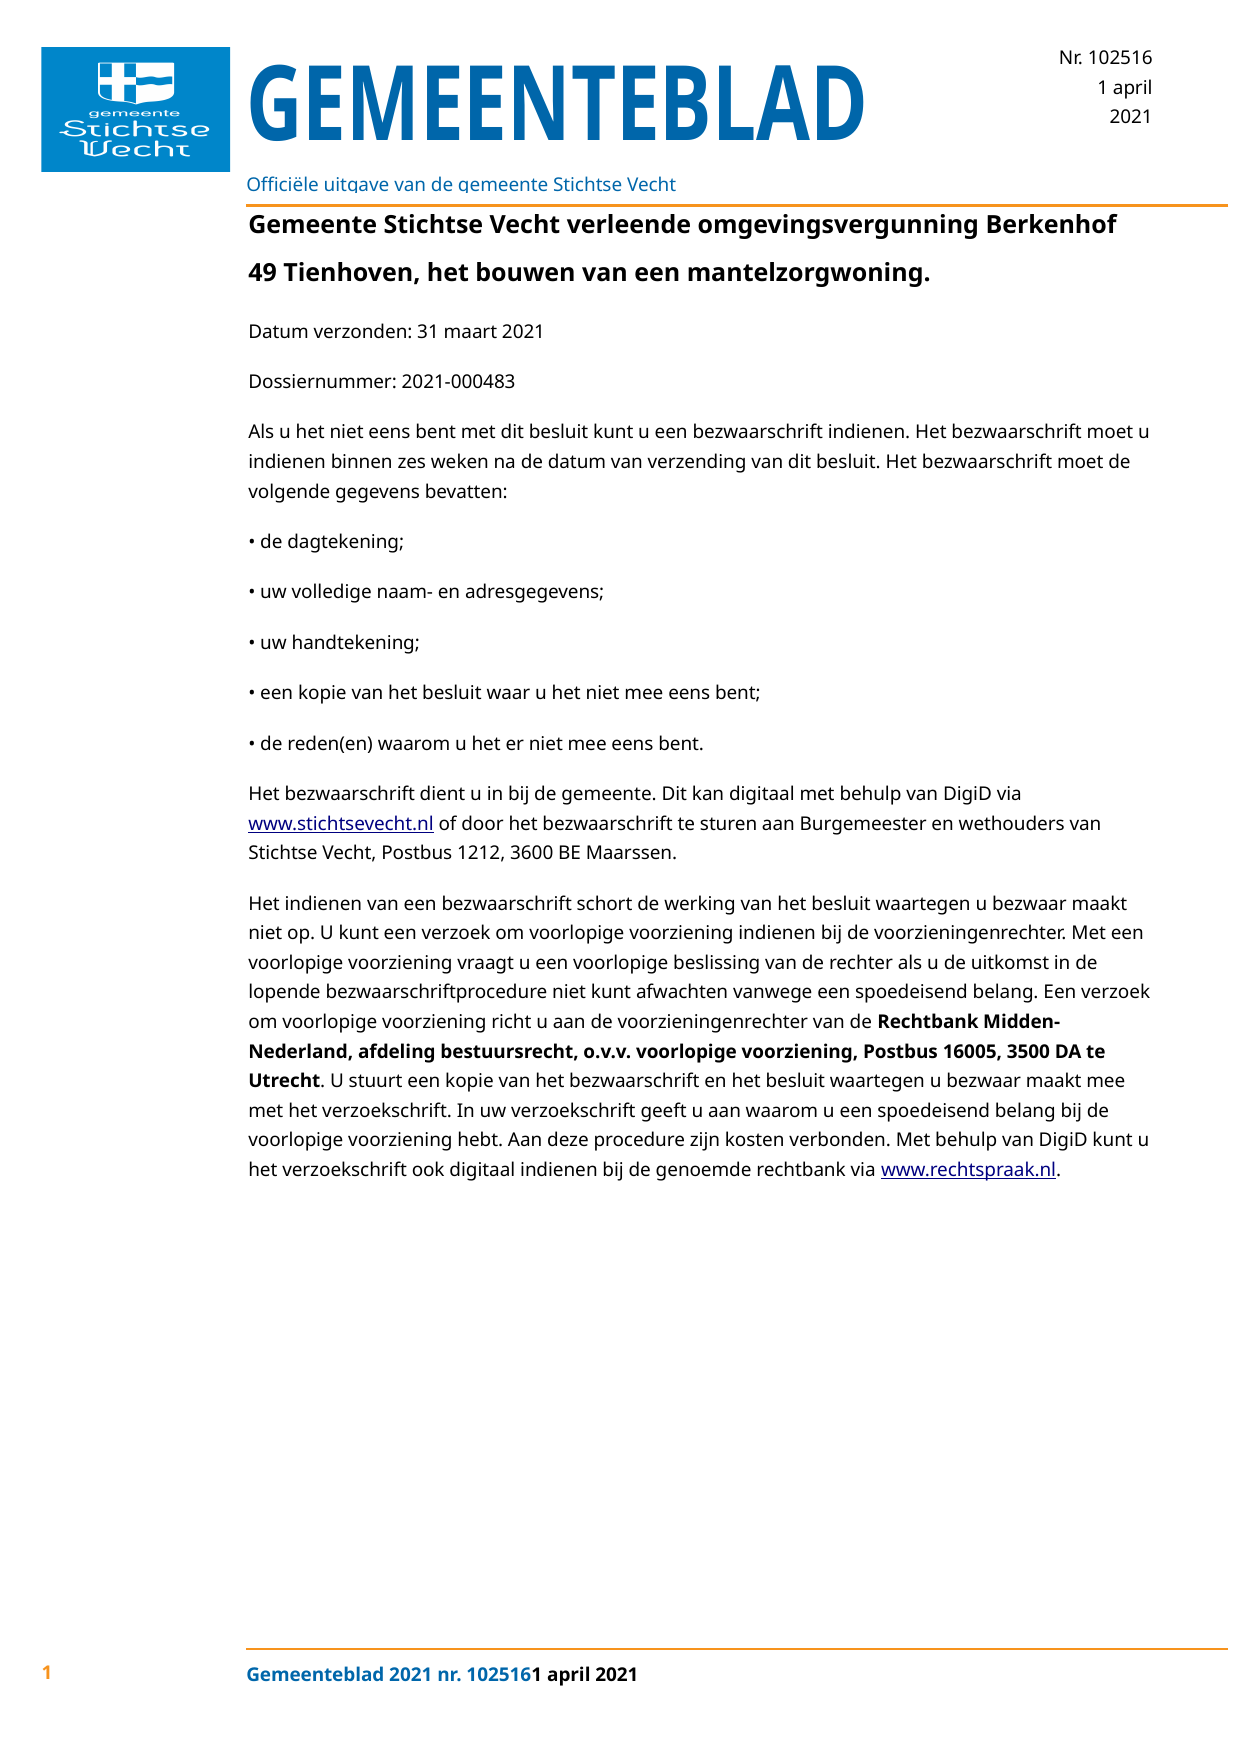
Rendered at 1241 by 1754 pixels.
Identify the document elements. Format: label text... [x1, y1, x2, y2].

text Het indienen van een bezwaarschrift schort de werking van het besluit waartegen u bezwaar maakt niet op. U kunt een verzoek om voorlopige voorziening indienen bij de voorzieningenrechter. Met een voorlopige voorziening vraagt u een voorlopige beslissing van de rechter als u de uitkomst in de lopende bezwaarschriftprocedure niet kunt afwachten vanwege een spoedeisend belang. Een verzoek om voorlopige voorziening richt u aan de voorzieningenrechter van de Rechtbank Midden-Nederland, afdeling bestuursrecht, o.v.v. voorlopige voorziening, Postbus 16005, 3500 DA te Utrecht. U stuurt een kopie van het bezwaarschrift en het besluit waartegen u bezwaar maakt mee met het verzoekschrift. In uw verzoekschrift geeft u aan waarom u een spoedeisend belang bij de voorlopige voorziening hebt. Aan deze procedure zijn kosten verbonden. Met behulp van DigiD kunt u het verzoekschrift ook digitaal indienen bij de genoemde rechtbank via www.rechtspraak.nl. [248, 890, 1152, 1182]
text Het bezwaarschrift dient u in bij de gemeente. Dit kan digitaal met behulp van DigiD via www.stichtsevecht.nl of door het bezwaarschrift te sturen aan Burgemeester en wethouders van Stichtse Vecht, Postbus 1212, 3600 BE Maarssen. [248, 780, 1152, 865]
text • de dagtekening; [248, 528, 1152, 554]
text Als u het niet eens bent met dit besluit kunt u een bezwaarschrift indienen. Het bezwaarschrift moet u indienen binnen zes weken na de datum van verzending van dit besluit. Het bezwaarschrift moet de volgende gegevens bevatten: [248, 419, 1152, 504]
text Dossiernummer: 2021-000483 [248, 368, 1152, 394]
text • uw handtekening; [248, 629, 1152, 655]
text Gemeente Stichtse Vecht verleende omgevingsvergunning Berkenhof 49 Tienhoven, het bouwen van een mantelzorgwoning. [248, 207, 1152, 288]
picture [99, 63, 135, 101]
text Datum verzonden: 31 maart 2021 [248, 318, 1152, 344]
picture [137, 63, 174, 103]
text • een kopie van het besluit waar u het niet mee eens bent; [248, 679, 1152, 705]
text • de reden(en) waarom u het er niet mee eens bent. [248, 730, 1152, 756]
text • uw volledige naam- en adresgegevens; [248, 579, 1152, 604]
